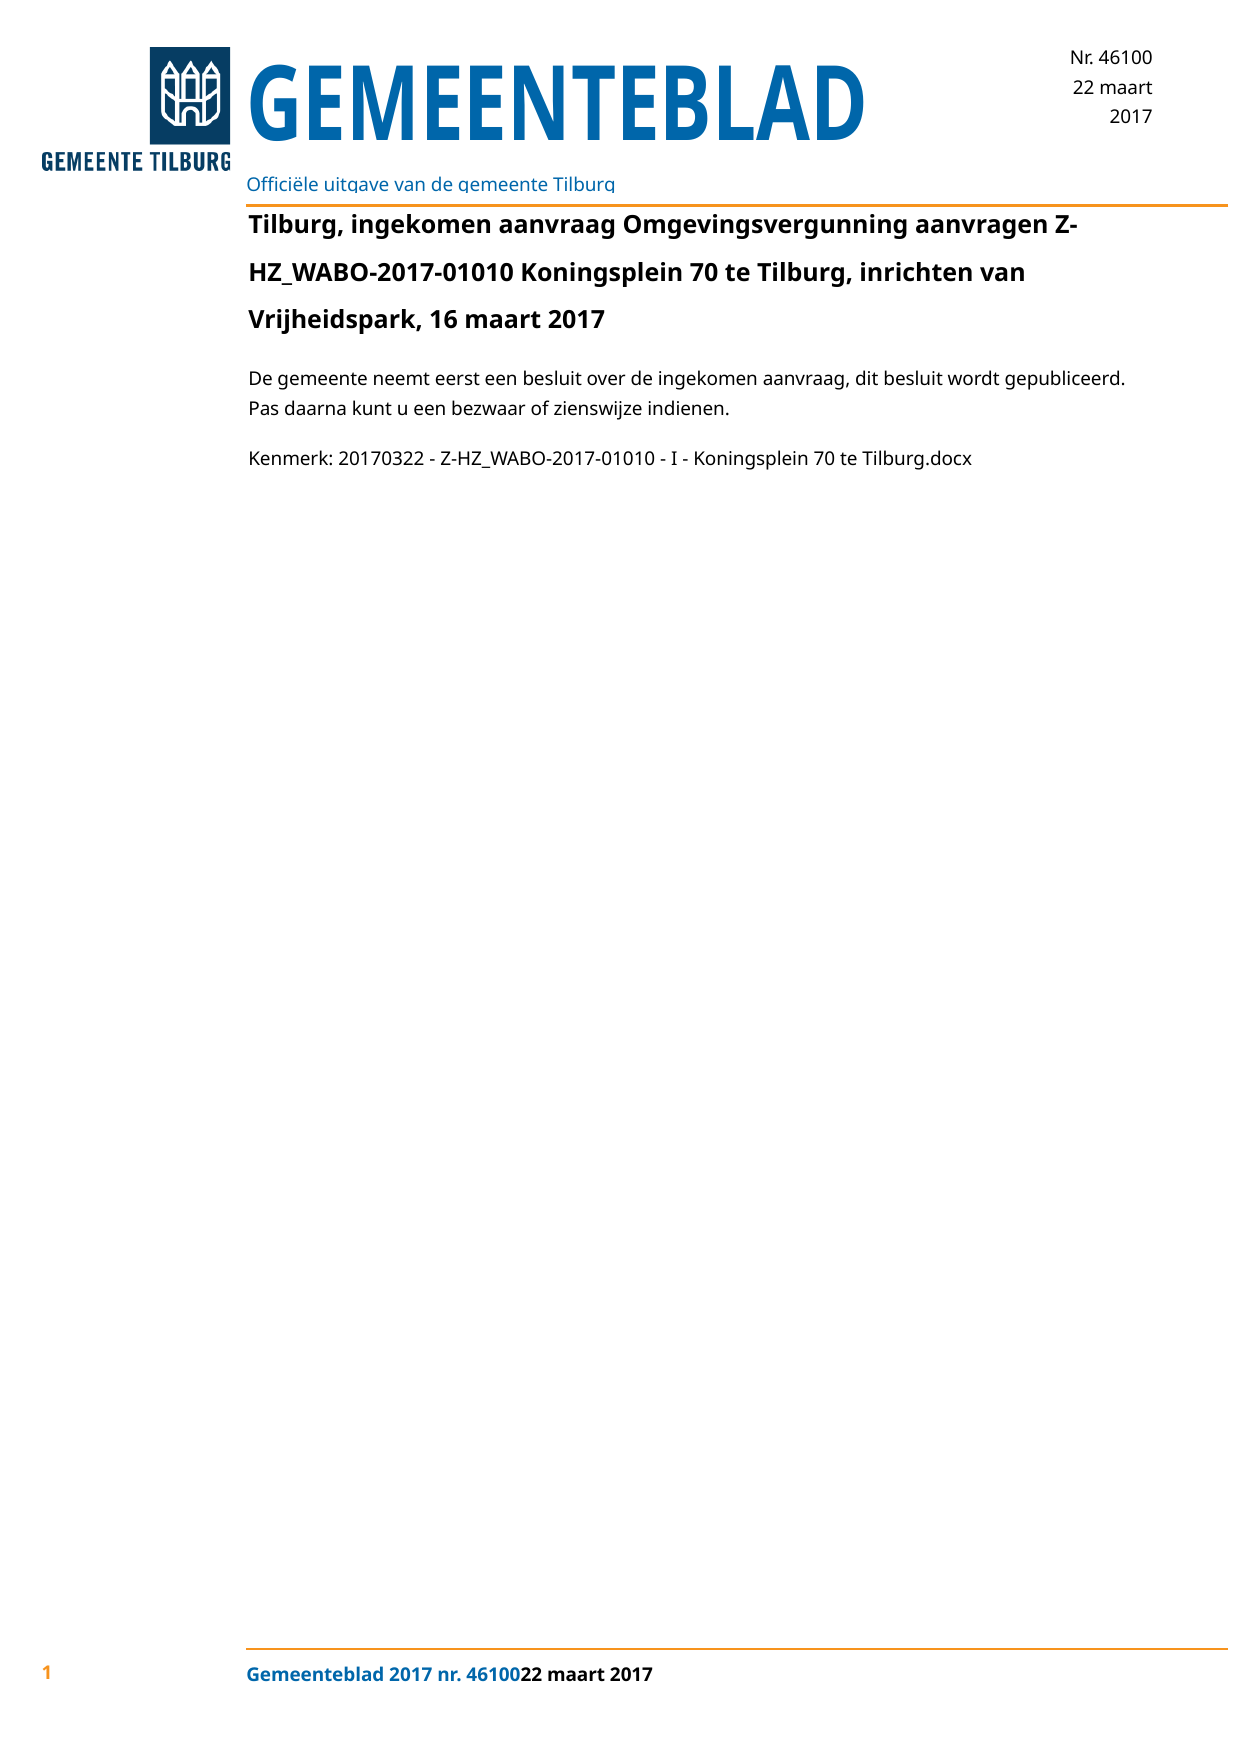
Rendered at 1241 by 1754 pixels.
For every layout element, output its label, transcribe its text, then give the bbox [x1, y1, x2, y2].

picture [41, 47, 231, 172]
text Kenmerk: 20170322 - Z-HZ_WABO-2017-01010 - I - Koningsplein 70 te Tilburg.docx [248, 446, 1152, 471]
text De gemeente neemt eerst een besluit over de ingekomen aanvraag, dit besluit wordt gepubliceerd. Pas daarna kunt u een bezwaar of zienswijze indienen. [248, 366, 1152, 421]
text Tilburg, ingekomen aanvraag Omgevingsvergunning aanvragen Z-HZ_WABO-2017-01010 Koningsplein 70 te Tilburg, inrichten van Vrijheidspark, 16 maart 2017 [248, 207, 1152, 336]
